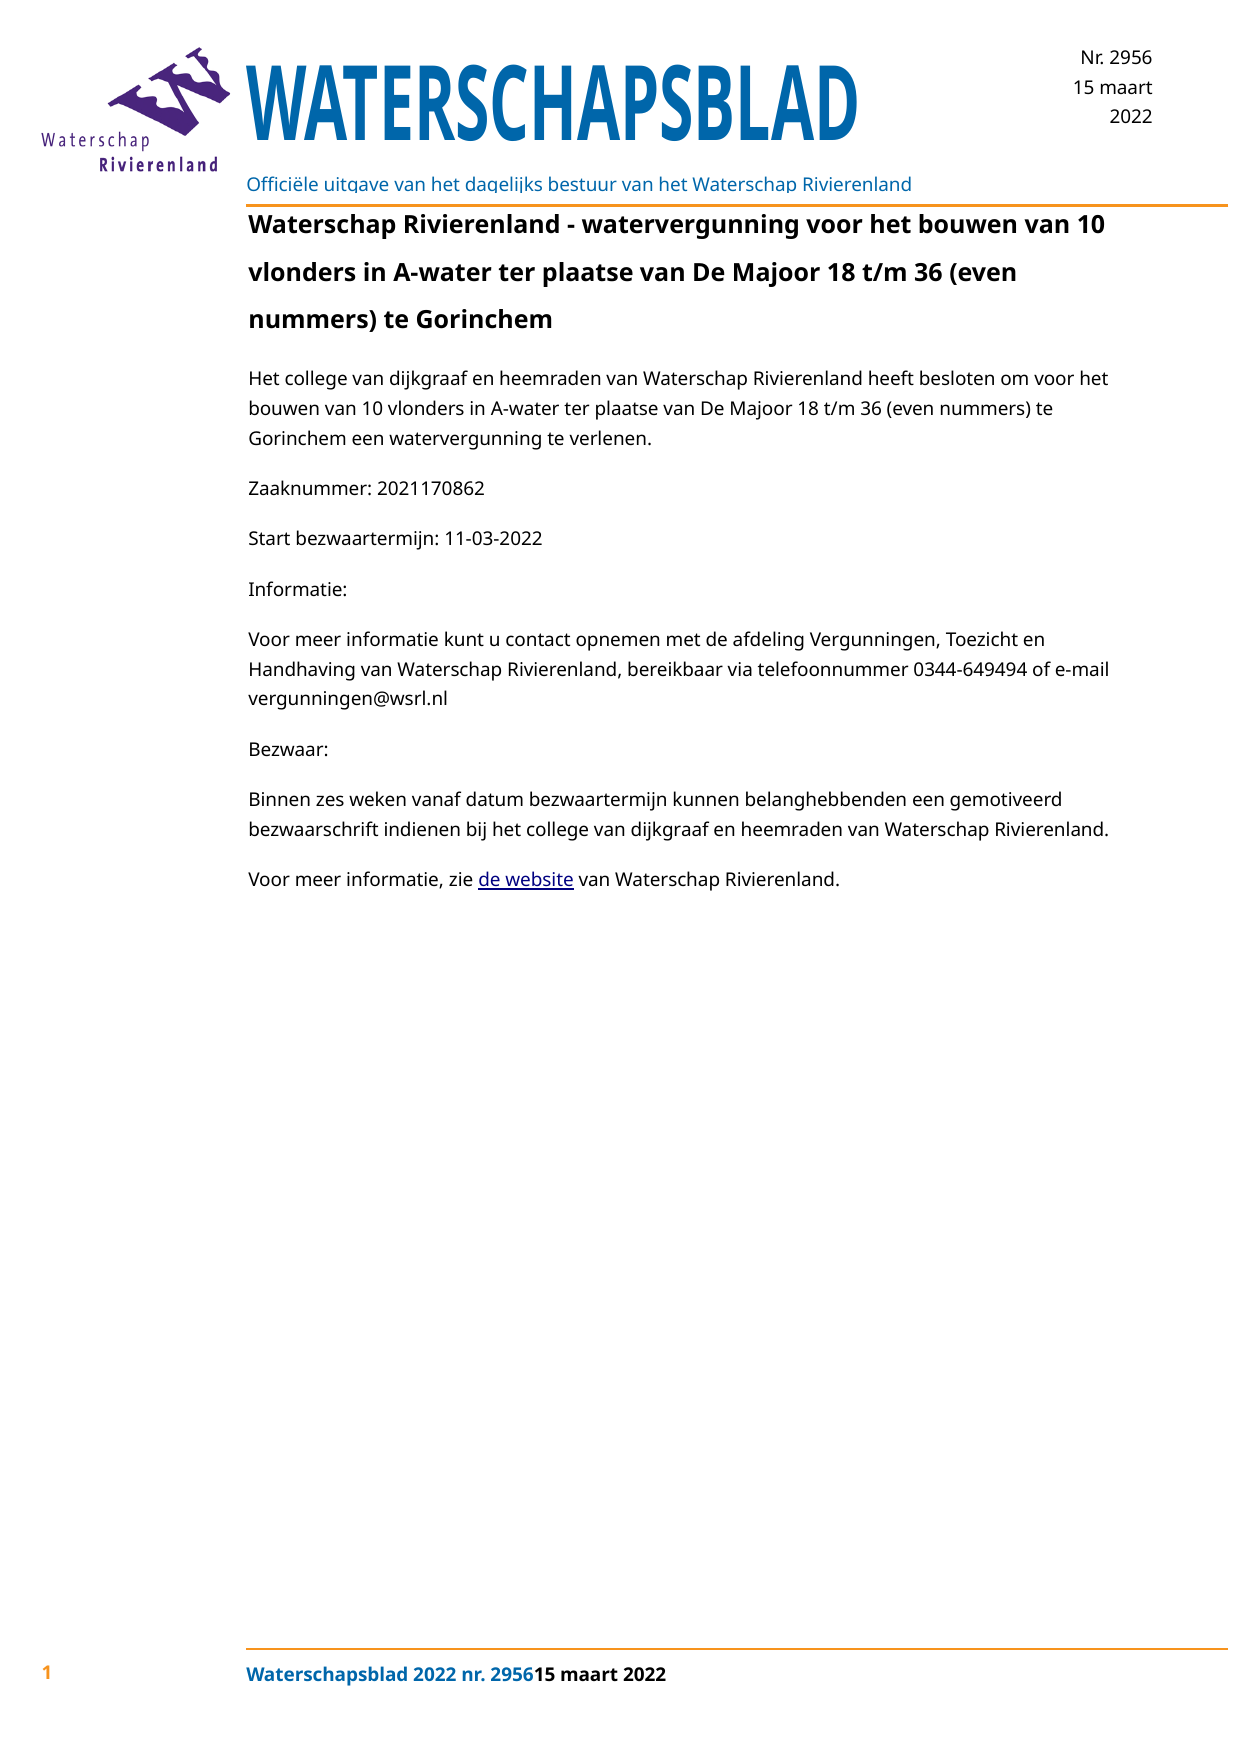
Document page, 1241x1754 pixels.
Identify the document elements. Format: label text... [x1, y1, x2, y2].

text Binnen zes weken vanaf datum bezwaartermijn kunnen belanghebbenden een gemotiveerd bezwaarschrift indienen bij het college van dijkgraaf en heemraden van Waterschap Rivierenland. [248, 786, 1152, 842]
picture [41, 47, 231, 172]
text Bezwaar: [248, 736, 1152, 762]
text Voor meer informatie, zie de website van Waterschap Rivierenland. [248, 866, 1152, 892]
text Waterschap Rivierenland - watervergunning voor het bouwen van 10 vlonders in A-water ter plaatse van De Majoor 18 t/m 36 (even nummers) te Gorinchem [248, 207, 1152, 336]
text Zaaknummer: 2021170862 [248, 475, 1152, 501]
text Voor meer informatie kunt u contact opnemen met de afdeling Vergunningen, Toezicht en Handhaving van Waterschap Rivierenland, bereikbaar via telefoonnummer 0344-649494 of e-mail vergunningen@wsrl.nl [248, 626, 1152, 711]
text Het college van dijkgraaf en heemraden van Waterschap Rivierenland heeft besloten om voor het bouwen van 10 vlonders in A-water ter plaatse van De Majoor 18 t/m 36 (even nummers) te Gorinchem een watervergunning te verlenen. [248, 366, 1152, 450]
text Start bezwaartermijn: 11-03-2022 [248, 526, 1152, 551]
text Informatie: [248, 576, 1152, 602]
